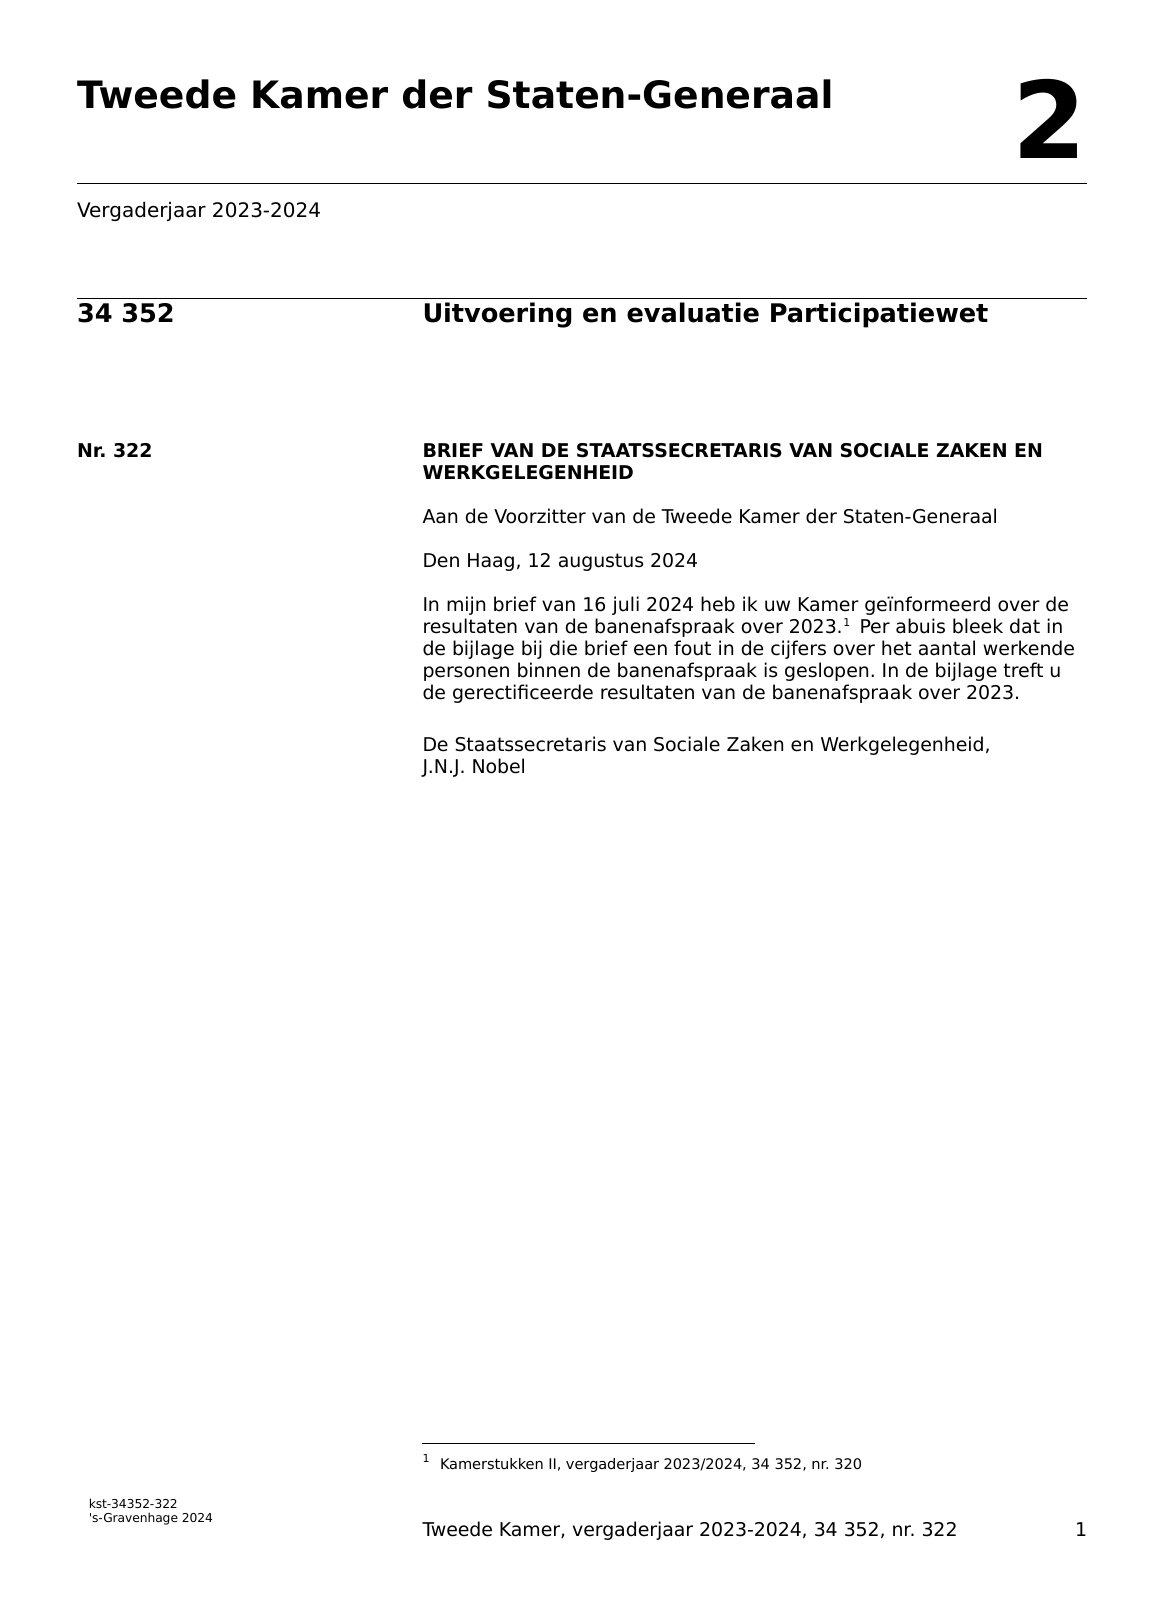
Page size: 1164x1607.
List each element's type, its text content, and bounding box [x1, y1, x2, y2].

table_header Tweede Kamer der Staten-Generaal [77, 59, 886, 183]
text Aan de Voorzitter van de Tweede Kamer der Staten-Generaal [422, 506, 1087, 528]
text Den Haag, 12 augustus 2024 [422, 550, 1087, 572]
table_header 2 [886, 59, 1087, 183]
subtitle Nr. 322 BRIEF VAN DE STAATSSECRETARIS VAN SOCIALE ZAKEN EN WERKGELEGENHEID [77, 440, 1087, 484]
subtitle 34 352 Uitvoering en evaluatie Participatiewet [77, 299, 1087, 329]
text kst-34352-322 [88, 1497, 323, 1511]
text Kamerstukken II, vergaderjaar 2023/2024, 34 352, nr. 320 [422, 1452, 1087, 1474]
text 's-Gravenhage 2024 [88, 1511, 323, 1525]
table_cell Vergaderjaar 2023-2024 [77, 184, 1087, 298]
text De Staatssecretaris van Sociale Zaken en Werkgelegenheid, J.N.J. Nobel [422, 734, 1087, 778]
text In mijn brief van 16 juli 2024 heb ik uw Kamer geïnformeerd over de resultaten van de banenafspraak over 2023. Per abuis bleek dat in de bijlage bij die brief een fout in de cijfers over het aantal werkende personen binnen de banenafspraak is geslopen. In de bijlage treft u de gerectificeerde resultaten van de banenafspraak over 2023. [422, 594, 1087, 704]
